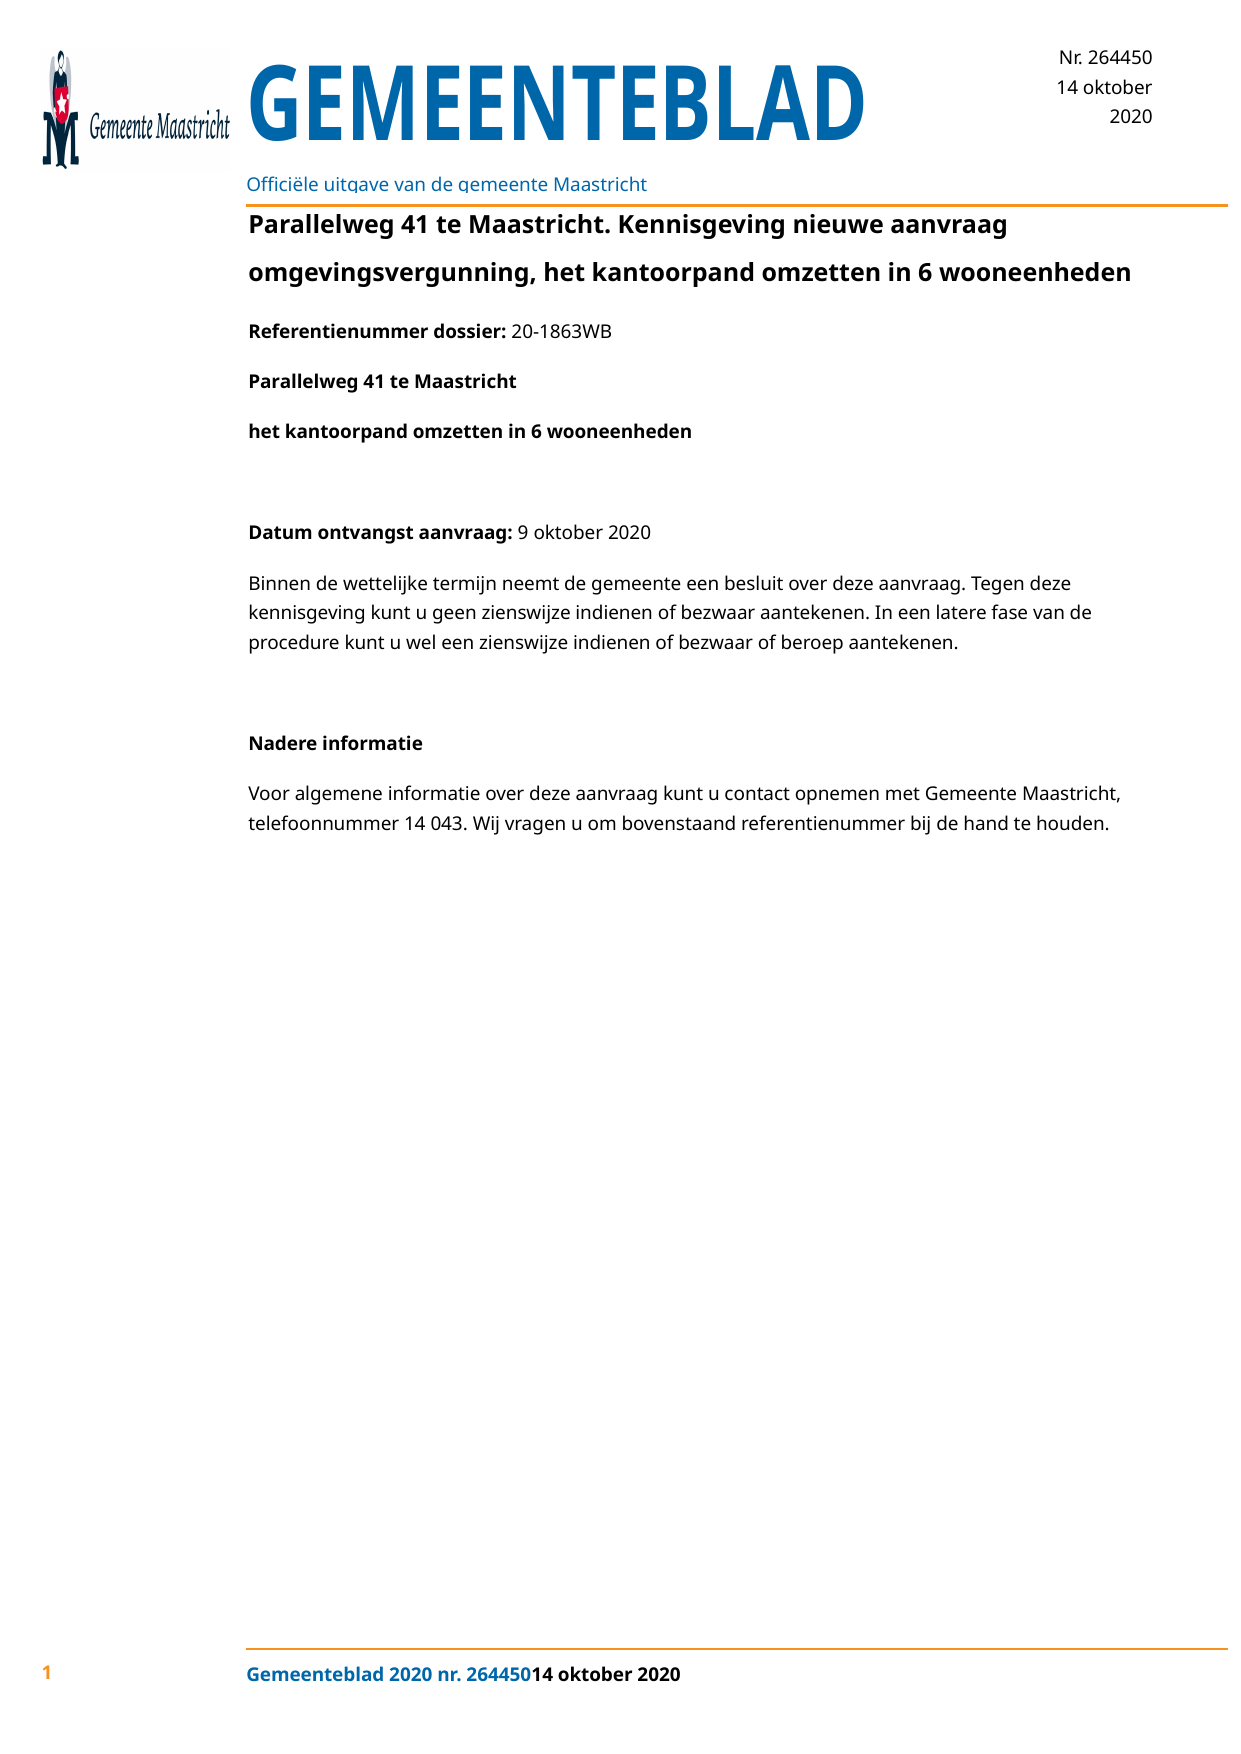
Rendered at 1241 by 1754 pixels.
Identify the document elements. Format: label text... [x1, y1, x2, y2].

text Parallelweg 41 te Maastricht. Kennisgeving nieuwe aanvraag omgevingsvergunning, het kantoorpand omzetten in 6 wooneenheden [248, 207, 1152, 288]
text Referentienummer dossier: 20-1863WB [248, 318, 1152, 344]
text Datum ontvangst aanvraag: 9 oktober 2020 [248, 519, 1152, 545]
text Binnen de wettelijke termijn neemt de gemeente een besluit over deze aanvraag. Tegen deze kennisgeving kunt u geen zienswijze indienen of bezwaar aantekenen. In een latere fase van de procedure kunt u wel een zienswijze indienen of bezwaar of beroep aantekenen. [248, 570, 1152, 655]
text Parallelweg 41 te Maastricht [248, 368, 1152, 394]
text Voor algemene informatie over deze aanvraag kunt u contact opnemen met Gemeente Maastricht, telefoonnummer 14 043. Wij vragen u om bovenstaand referentienummer bij de hand te houden. [248, 780, 1152, 836]
text het kantoorpand omzetten in 6 wooneenheden [248, 419, 1152, 444]
text Nadere informatie [248, 730, 1152, 756]
picture [41, 47, 231, 172]
